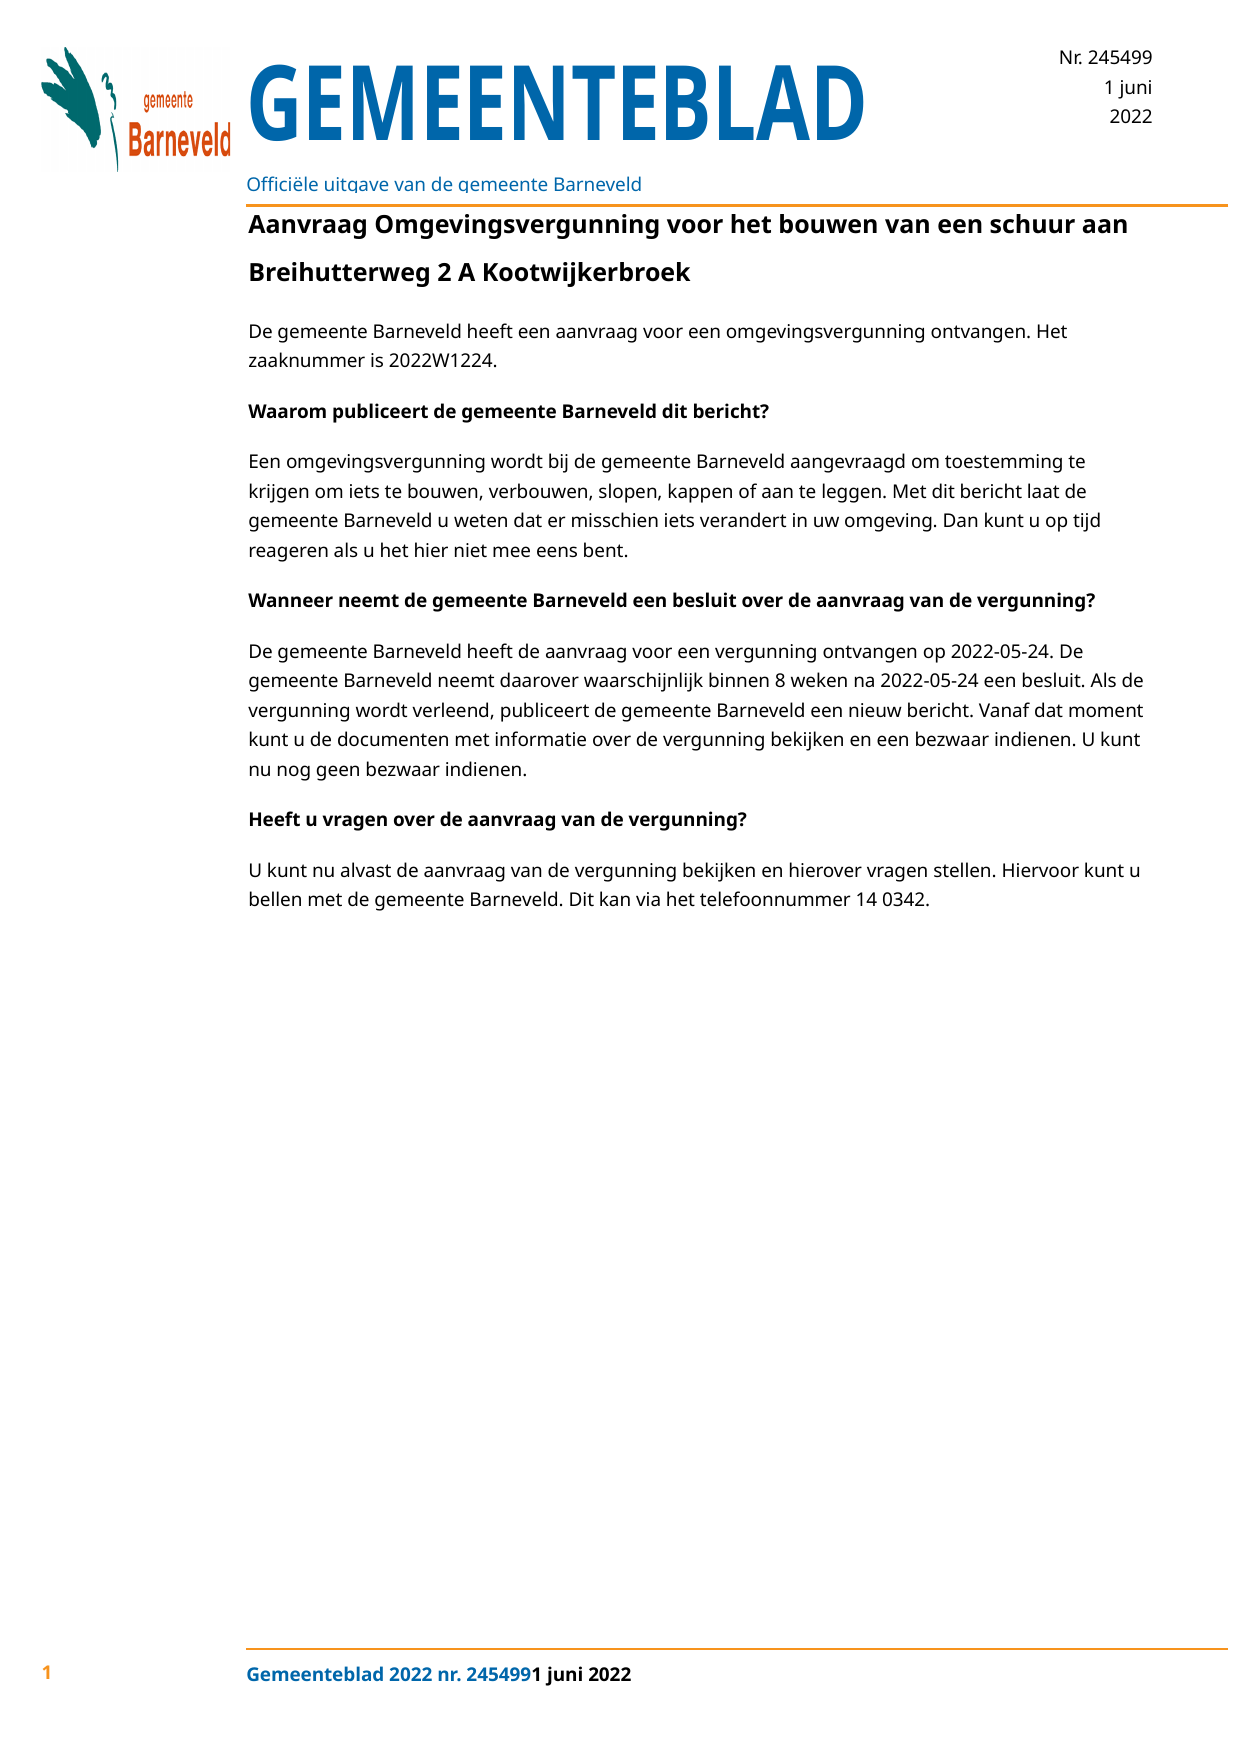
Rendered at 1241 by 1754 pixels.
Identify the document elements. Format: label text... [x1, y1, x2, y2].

text U kunt nu alvast de aanvraag van de vergunning bekijken en hierover vragen stellen. Hiervoor kunt u bellen met de gemeente Barneveld. Dit kan via het telefoonnummer 14 0342. [248, 857, 1152, 912]
text Aanvraag Omgevingsvergunning voor het bouwen van een schuur aan Breihutterweg 2 A Kootwijkerbroek [248, 207, 1152, 288]
text De gemeente Barneveld heeft de aanvraag voor een vergunning ontvangen op 2022-05-24. De gemeente Barneveld neemt daarover waarschijnlijk binnen 8 weken na 2022-05-24 een besluit. Als de vergunning wordt verleend, publiceert de gemeente Barneveld een nieuw bericht. Vanaf dat moment kunt u de documenten met informatie over de vergunning bekijken en een bezwaar indienen. U kunt nu nog geen bezwaar indienen. [248, 638, 1152, 782]
text Wanneer neemt de gemeente Barneveld een besluit over de aanvraag van de vergunning? [248, 587, 1152, 613]
text Heeft u vragen over de aanvraag van de vergunning? [248, 807, 1152, 832]
text Een omgevingsvergunning wordt bij de gemeente Barneveld aangevraagd om toestemming te krijgen om iets te bouwen, verbouwen, slopen, kappen of aan te leggen. Met dit bericht laat de gemeente Barneveld u weten dat er misschien iets verandert in uw omgeving. Dan kunt u op tijd reageren als u het hier niet mee eens bent. [248, 448, 1152, 563]
picture [41, 47, 231, 172]
text De gemeente Barneveld heeft een aanvraag voor een omgevingsvergunning ontvangen. Het zaaknummer is 2022W1224. [248, 318, 1152, 373]
text Waarom publiceert de gemeente Barneveld dit bericht? [248, 398, 1152, 424]
